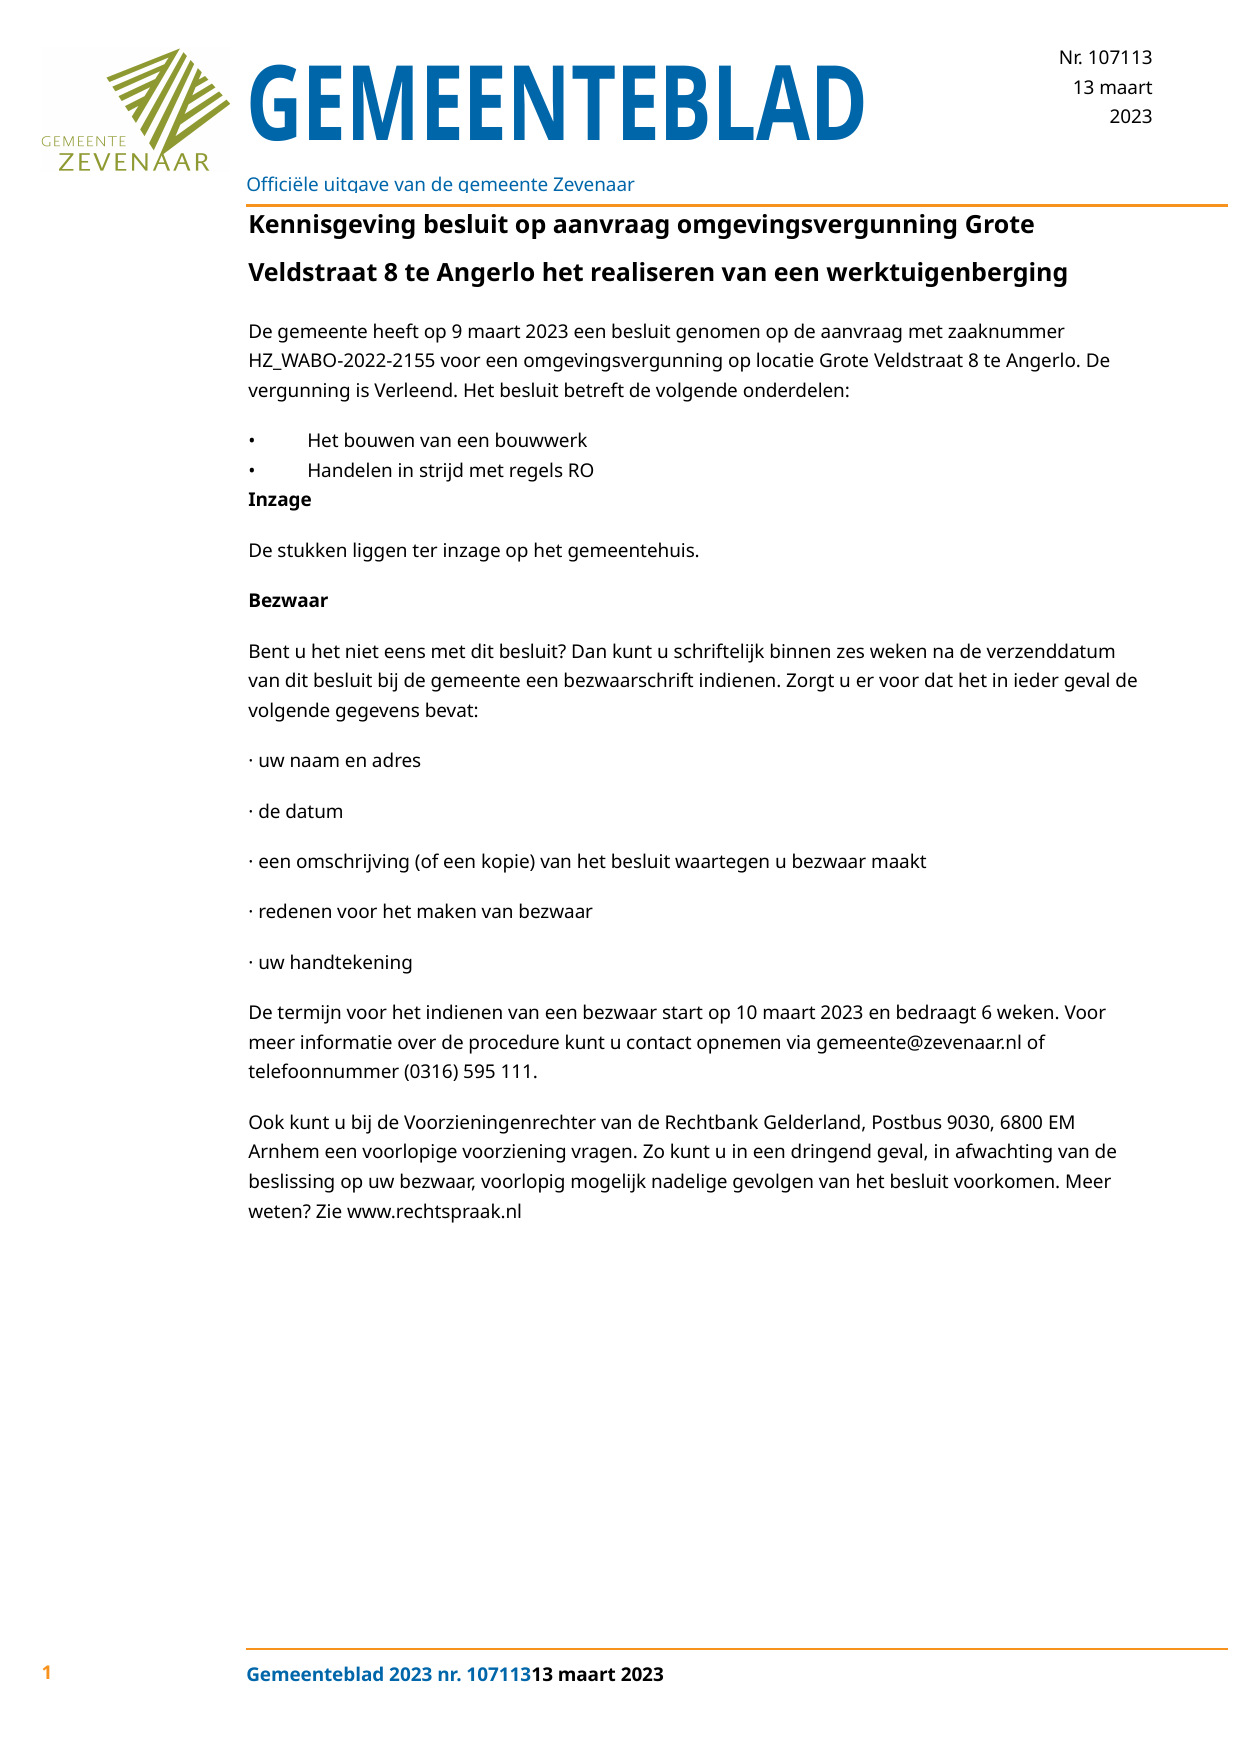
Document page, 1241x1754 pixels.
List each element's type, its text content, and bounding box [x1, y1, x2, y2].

text Bezwaar [248, 587, 1152, 613]
text · uw naam en adres [248, 747, 1152, 773]
text Ook kunt u bij de Voorzieningenrechter van de Rechtbank Gelderland, Postbus 9030, 6800 EM Arnhem een voorlopige voorziening vragen. Zo kunt u in een dringend geval, in afwachting van de beslissing op uw bezwaar, voorlopig mogelijk nadelige gevolgen van het besluit voorkomen. Meer weten? Zie www.rechtspraak.nl [248, 1109, 1152, 1224]
picture [41, 47, 231, 172]
text · een omschrijving (of een kopie) van het besluit waartegen u bezwaar maakt [248, 848, 1152, 874]
text · de datum [248, 798, 1152, 824]
text · uw handtekening [248, 949, 1152, 975]
text De gemeente heeft op 9 maart 2023 een besluit genomen op de aanvraag met zaaknummer HZ_WABO-2022-2155 voor een omgevingsvergunning op locatie Grote Veldstraat 8 te Angerlo. De vergunning is Verleend. Het besluit betreft de volgende onderdelen: [248, 318, 1152, 403]
text · redenen voor het maken van bezwaar [248, 899, 1152, 924]
list Handelen in strijd met regels RO [248, 457, 1152, 483]
text De stukken liggen ter inzage op het gemeentehuis. [248, 537, 1152, 563]
text De termijn voor het indienen van een bezwaar start op 10 maart 2023 en bedraagt 6 weken. Voor meer informatie over de procedure kunt u contact opnemen via gemeente@zevenaar.nl of telefoonnummer (0316) 595 111. [248, 999, 1152, 1084]
text Inzage [248, 487, 1152, 512]
list Het bouwen van een bouwwerk [248, 427, 1152, 453]
text Bent u het niet eens met dit besluit? Dan kunt u schriftelijk binnen zes weken na de verzenddatum van dit besluit bij de gemeente een bezwaarschrift indienen. Zorgt u er voor dat het in ieder geval de volgende gegevens bevat: [248, 638, 1152, 723]
text Kennisgeving besluit op aanvraag omgevingsvergunning Grote Veldstraat 8 te Angerlo het realiseren van een werktuigenberging [248, 207, 1152, 288]
